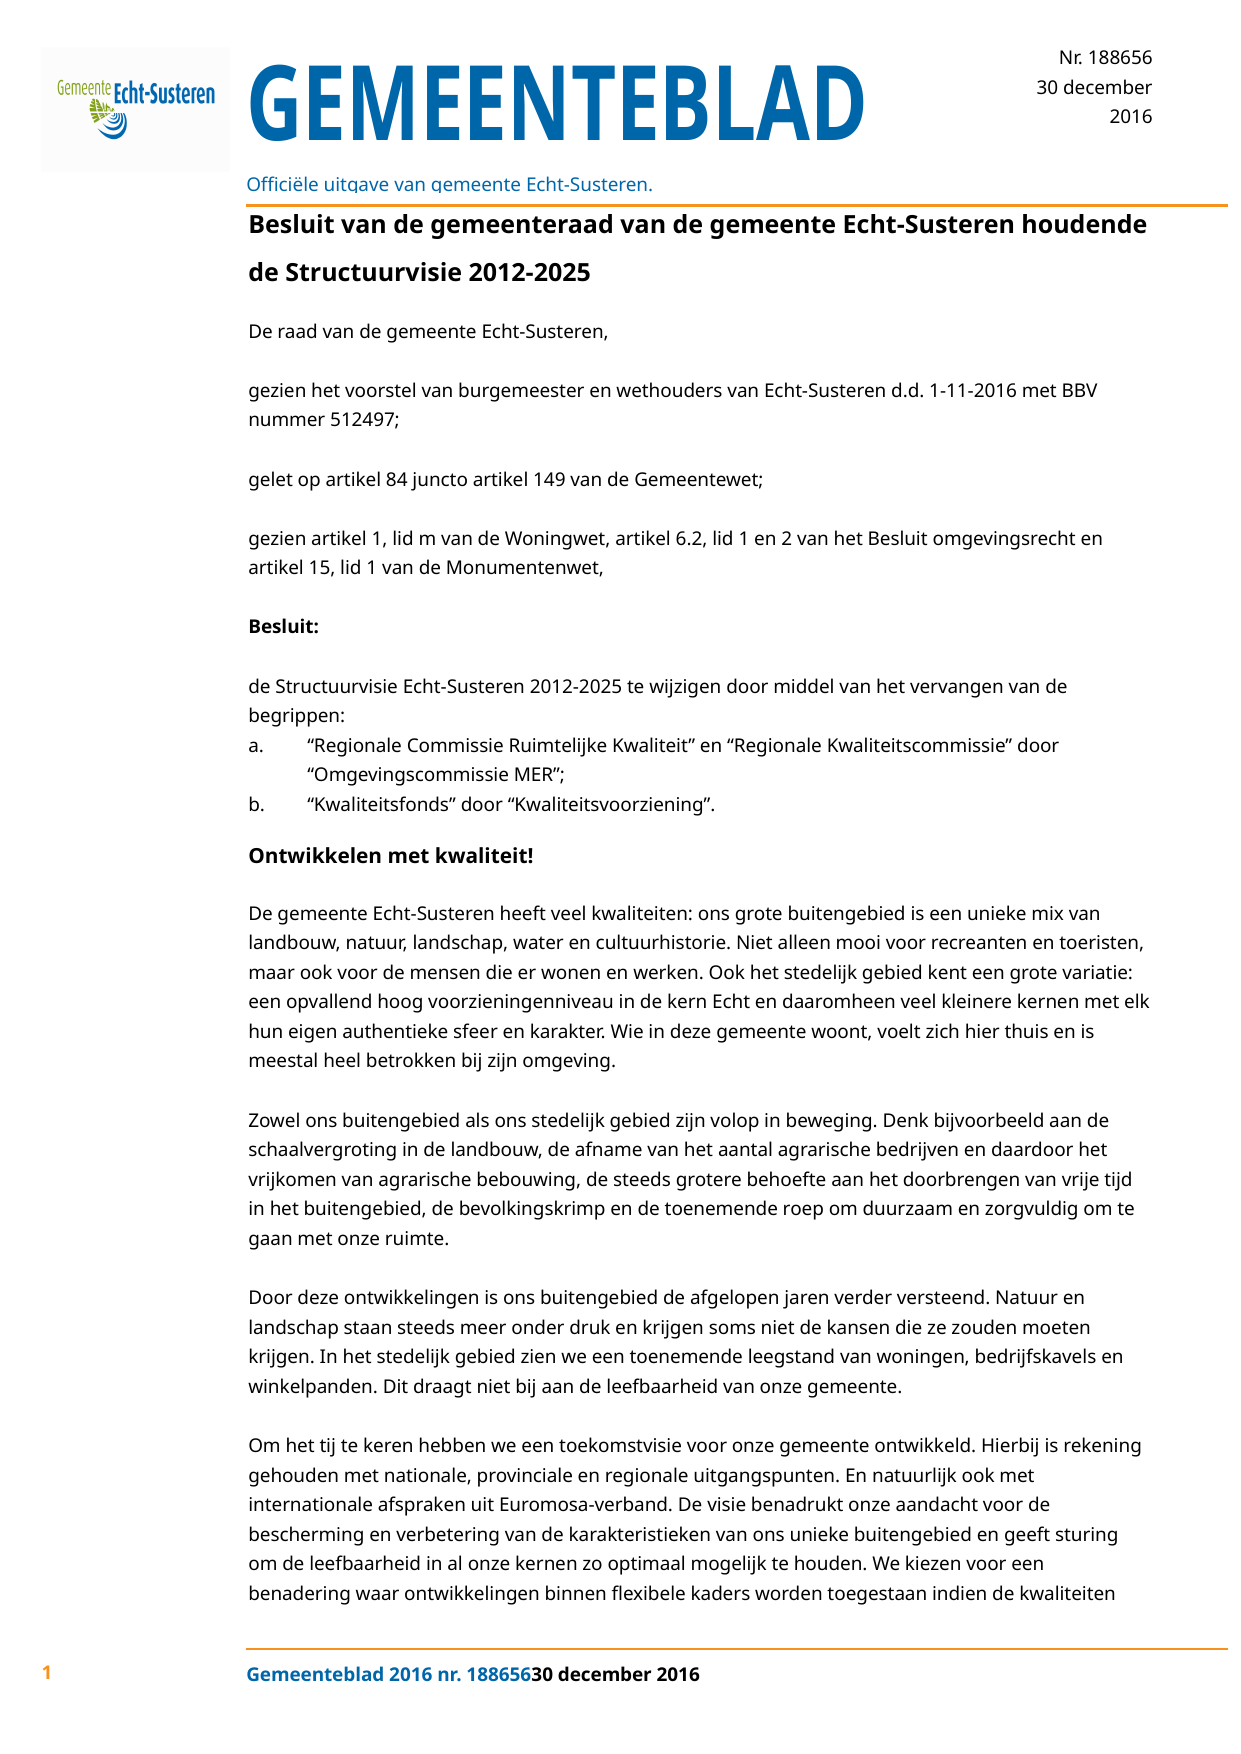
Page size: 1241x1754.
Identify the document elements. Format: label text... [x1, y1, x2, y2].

text gelet op artikel 84 juncto artikel 149 van de Gemeentewet; [248, 466, 1152, 492]
text Door deze ontwikkelingen is ons buitengebied de afgelopen jaren verder versteend. Natuur en landschap staan steeds meer onder druk en krijgen soms niet de kansen die ze zouden moeten krijgen. In het stedelijk gebied zien we een toenemende leegstand van woningen, bedrijfskavels en winkelpanden. Dit draagt niet bij aan de leefbaarheid van onze gemeente. [248, 1284, 1152, 1399]
text De gemeente Echt-Susteren heeft veel kwaliteiten: ons grote buitengebied is een unieke mix van landbouw, natuur, landschap, water en cultuurhistorie. Niet alleen mooi voor recreanten en toeristen, maar ook voor de mensen die er wonen en werken. Ook het stedelijk gebied kent een grote variatie: een opvallend hoog voorzieningenniveau in de kern Echt en daaromheen veel kleinere kernen met elk hun eigen authentieke sfeer en karakter. Wie in deze gemeente woont, voelt zich hier thuis en is meestal heel betrokken bij zijn omgeving. [248, 900, 1152, 1073]
text Besluit van de gemeenteraad van de gemeente Echt-Susteren houdende de Structuurvisie 2012-2025 [248, 207, 1152, 288]
text Om het tij te keren hebben we een toekomstvisie voor onze gemeente ontwikkeld. Hierbij is rekening gehouden met nationale, provinciale en regionale uitgangspunten. En natuurlijk ook met internationale afspraken uit Euromosa-verband. De visie benadrukt onze aandacht voor de bescherming en verbetering van de karakteristieken van ons unieke buitengebied en geeft sturing om de leefbaarheid in al onze kernen zo optimaal mogelijk te houden. We kiezen voor een benadering waar ontwikkelingen binnen flexibele kaders worden toegestaan indien de kwaliteiten [248, 1432, 1152, 1606]
list “Kwaliteitsfonds” door “Kwaliteitsvoorziening”. [248, 791, 1152, 817]
text gezien het voorstel van burgemeester en wethouders van Echt-Susteren d.d. 1-11-2016 met BBV nummer 512497; [248, 377, 1152, 432]
text Ontwikkelen met kwaliteit! [248, 842, 1152, 870]
text gezien artikel 1, lid m van de Woningwet, artikel 6.2, lid 1 en 2 van het Besluit omgevingsrecht en artikel 15, lid 1 van de Monumentenwet, [248, 525, 1152, 580]
picture [41, 47, 231, 172]
list “Regionale Commissie Ruimtelijke Kwaliteit” en “Regionale Kwaliteitscommissie” door “Omgevingscommissie MER”; [248, 732, 1152, 787]
text Besluit: [248, 614, 1152, 639]
text de Structuurvisie Echt-Susteren 2012-2025 te wijzigen door middel van het vervangen van de begrippen: [248, 673, 1152, 728]
text Zowel ons buitengebied als ons stedelijk gebied zijn volop in beweging. Denk bijvoorbeeld aan de schaalvergroting in de landbouw, de afname van het aantal agrarische bedrijven en daardoor het vrijkomen van agrarische bebouwing, de steeds grotere behoefte aan het doorbrengen van vrije tijd in het buitengebied, de bevolkingskrimp en de toenemende roep om duurzaam en zorgvuldig om te gaan met onze ruimte. [248, 1107, 1152, 1251]
text De raad van de gemeente Echt-Susteren, [248, 318, 1152, 344]
